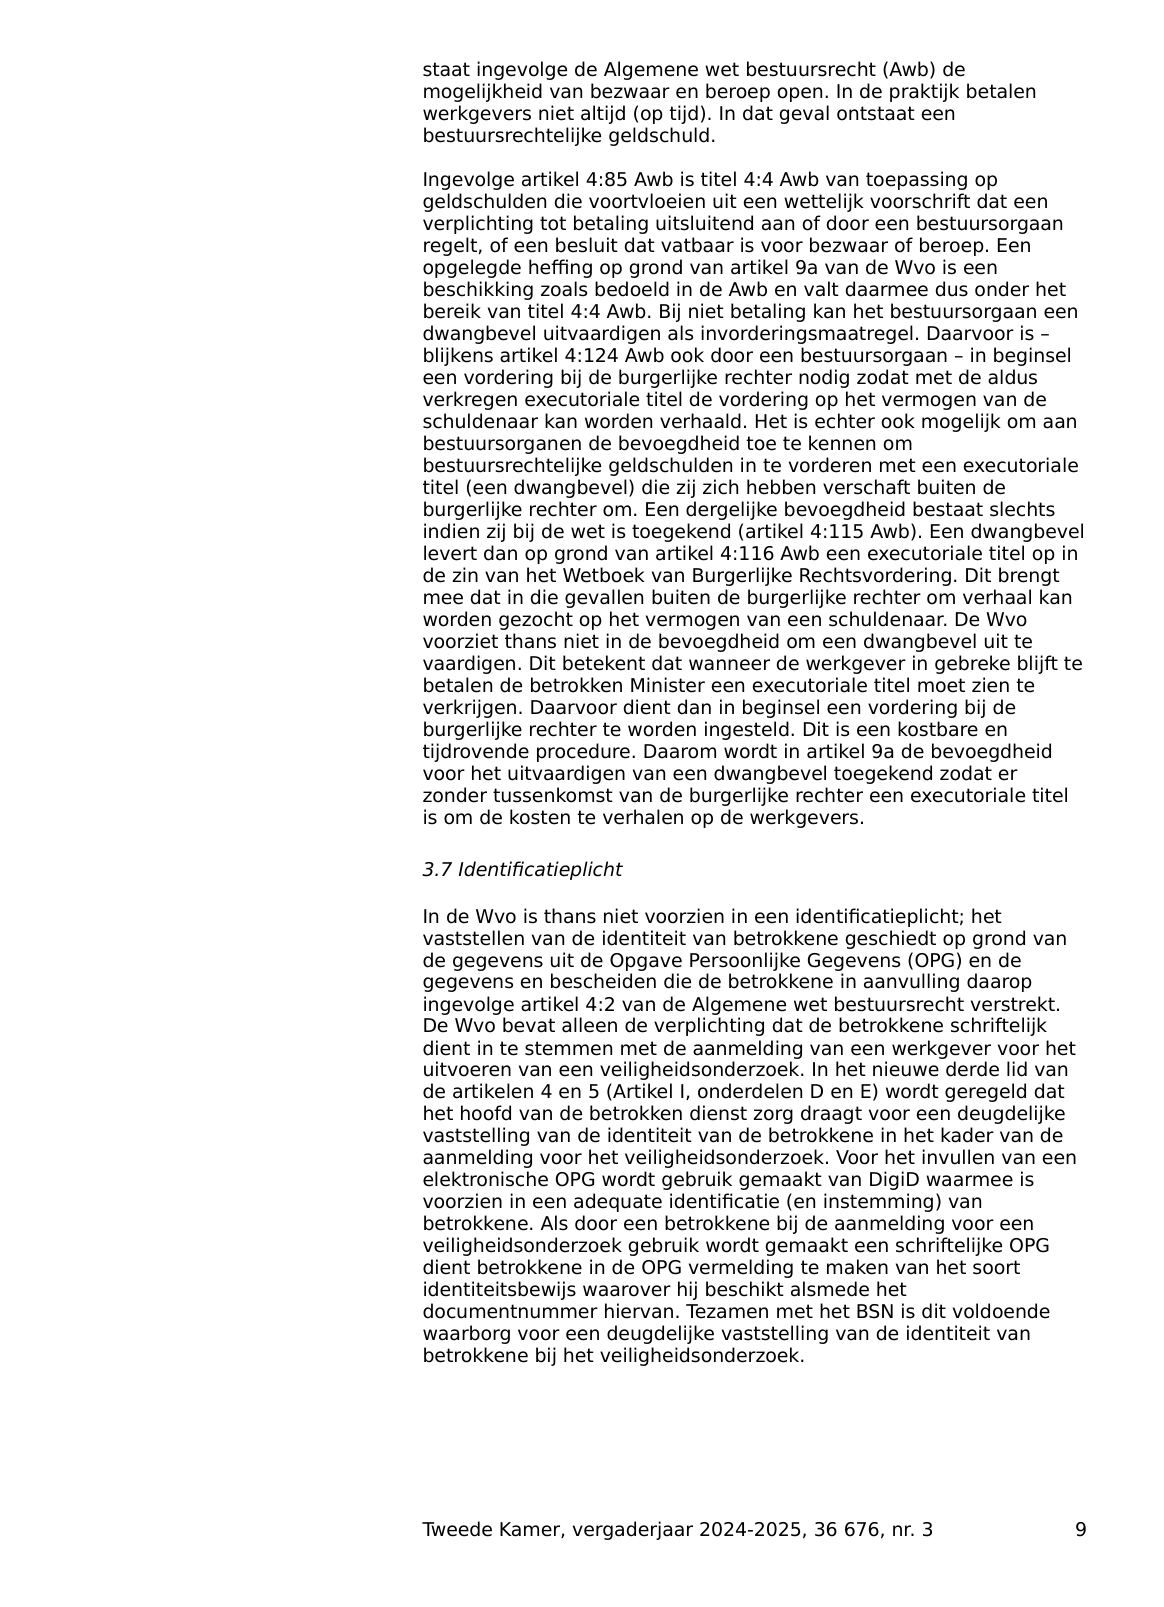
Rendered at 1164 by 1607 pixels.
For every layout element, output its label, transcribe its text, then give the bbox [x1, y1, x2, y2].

text In de Wvo is thans niet voorzien in een identificatieplicht; het vaststellen van de identiteit van betrokkene geschiedt op grond van de gegevens uit de Opgave Persoonlijke Gegevens (OPG) en de gegevens en bescheiden die de betrokkene in aanvulling daarop ingevolge artikel 4:2 van de Algemene wet bestuursrecht verstrekt. De Wvo bevat alleen de verplichting dat de betrokkene schriftelijk dient in te stemmen met de aanmelding van een werkgever voor het uitvoeren van een veiligheidsonderzoek. In het nieuwe derde lid van de artikelen 4 en 5 (Artikel I, onderdelen D en E) wordt geregeld dat het hoofd van de betrokken dienst zorg draagt voor een deugdelijke vaststelling van de identiteit van de betrokkene in het kader van de aanmelding voor het veiligheidsonderzoek. Voor het invullen van een elektronische OPG wordt gebruik gemaakt van DigiD waarmee is voorzien in een adequate identificatie (en instemming) van betrokkene. Als door een betrokkene bij de aanmelding voor een veiligheidsonderzoek gebruik wordt gemaakt een schriftelijke OPG dient betrokkene in de OPG vermelding te maken van het soort identiteitsbewijs waarover hij beschikt alsmede het documentnummer hiervan. Tezamen met het BSN is dit voldoende waarborg voor een deugdelijke vaststelling van de identiteit van betrokkene bij het veiligheidsonderzoek. [422, 906, 1087, 1367]
text staat ingevolge de Algemene wet bestuursrecht (Awb) de mogelijkheid van bezwaar en beroep open. In de praktijk betalen werkgevers niet altijd (op tijd). In dat geval ontstaat een bestuursrechtelijke geldschuld. [422, 59, 1087, 147]
subtitle 3.7 Identificatieplicht [422, 858, 1087, 881]
text Ingevolge artikel 4:85 Awb is titel 4:4 Awb van toepassing op geldschulden die voortvloeien uit een wettelijk voorschrift dat een verplichting tot betaling uitsluitend aan of door een bestuursorgaan regelt, of een besluit dat vatbaar is voor bezwaar of beroep. Een opgelegde heffing op grond van artikel 9a van de Wvo is een beschikking zoals bedoeld in de Awb en valt daarmee dus onder het bereik van titel 4:4 Awb. Bij niet betaling kan het bestuursorgaan een dwangbevel uitvaardigen als invorderingsmaatregel. Daarvoor is – blijkens artikel 4:124 Awb ook door een bestuursorgaan – in beginsel een vordering bij de burgerlijke rechter nodig zodat met de aldus verkregen executoriale titel de vordering op het vermogen van de schuldenaar kan worden verhaald. Het is echter ook mogelijk om aan bestuursorganen de bevoegdheid toe te kennen om bestuursrechtelijke geldschulden in te vorderen met een executoriale titel (een dwangbevel) die zij zich hebben verschaft buiten de burgerlijke rechter om. Een dergelijke bevoegdheid bestaat slechts indien zij bij de wet is toegekend (artikel 4:115 Awb). Een dwangbevel levert dan op grond van artikel 4:116 Awb een executoriale titel op in de zin van het Wetboek van Burgerlijke Rechtsvordering. Dit brengt mee dat in die gevallen buiten de burgerlijke rechter om verhaal kan worden gezocht op het vermogen van een schuldenaar. De Wvo voorziet thans niet in de bevoegdheid om een dwangbevel uit te vaardigen. Dit betekent dat wanneer de werkgever in gebreke blijft te betalen de betrokken Minister een executoriale titel moet zien te verkrijgen. Daarvoor dient dan in beginsel een vordering bij de burgerlijke rechter te worden ingesteld. Dit is een kostbare en tijdrovende procedure. Daarom wordt in artikel 9a de bevoegdheid voor het uitvaardigen van een dwangbevel toegekend zodat er zonder tussenkomst van de burgerlijke rechter een executoriale titel is om de kosten te verhalen op de werkgevers. [422, 169, 1087, 828]
